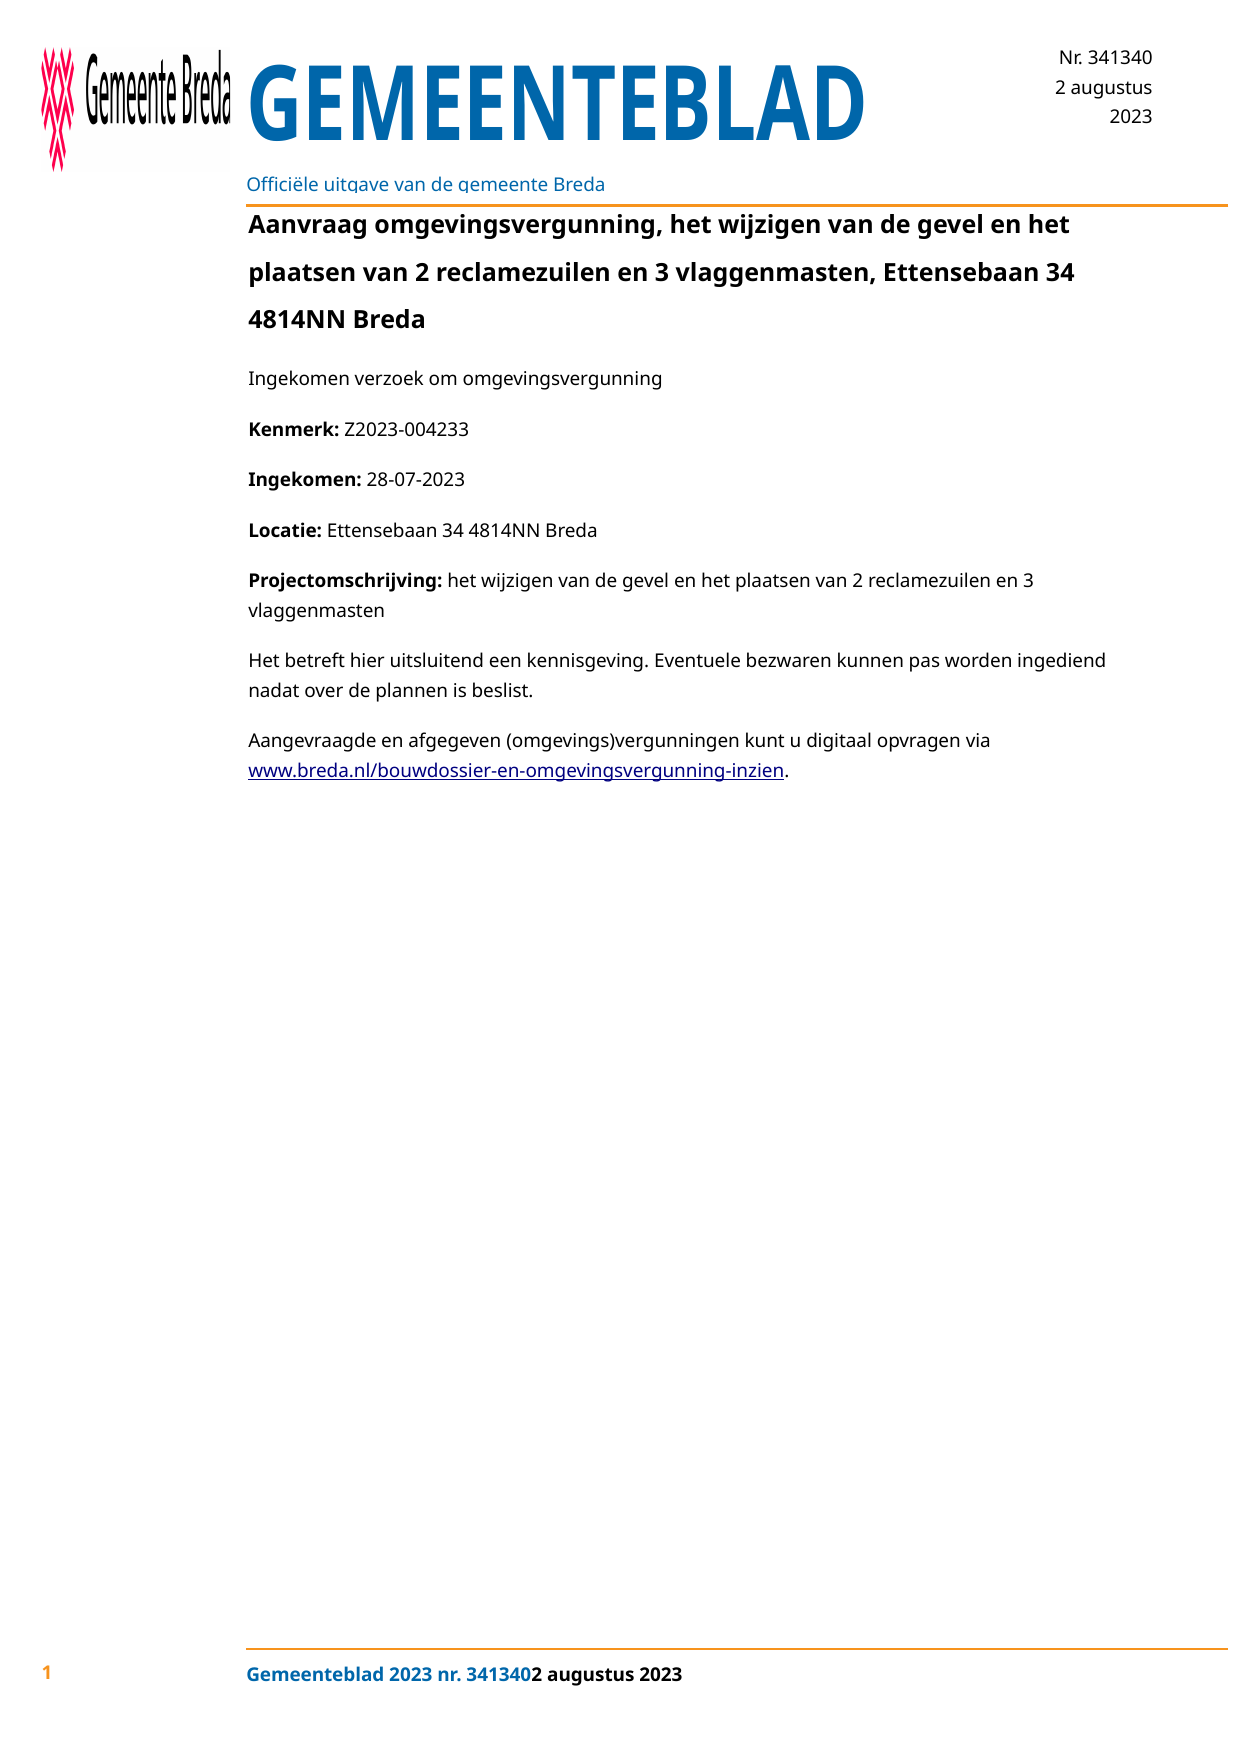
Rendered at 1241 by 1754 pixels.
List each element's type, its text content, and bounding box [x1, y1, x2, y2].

text Het betreft hier uitsluitend een kennisgeving. Eventuele bezwaren kunnen pas worden ingediend nadat over de plannen is beslist. [248, 647, 1152, 702]
text Ingekomen: 28-07-2023 [248, 466, 1152, 492]
text Kenmerk: Z2023-004233 [248, 416, 1152, 442]
text Aangevraagde en afgegeven (omgevings)vergunningen kunt u digitaal opvragen via www.breda.nl/bouwdossier-en-omgevingsvergunning-inzien. [248, 727, 1152, 782]
text Locatie: Ettensebaan 34 4814NN Breda [248, 517, 1152, 542]
text Aanvraag omgevingsvergunning, het wijzigen van de gevel en het plaatsen van 2 reclamezuilen en 3 vlaggenmasten, Ettensebaan 34 4814NN Breda [248, 207, 1152, 336]
text Projectomschrijving: het wijzigen van de gevel en het plaatsen van 2 reclamezuilen en 3 vlaggenmasten [248, 567, 1152, 622]
picture [41, 47, 231, 172]
text Ingekomen verzoek om omgevingsvergunning [248, 366, 1152, 391]
